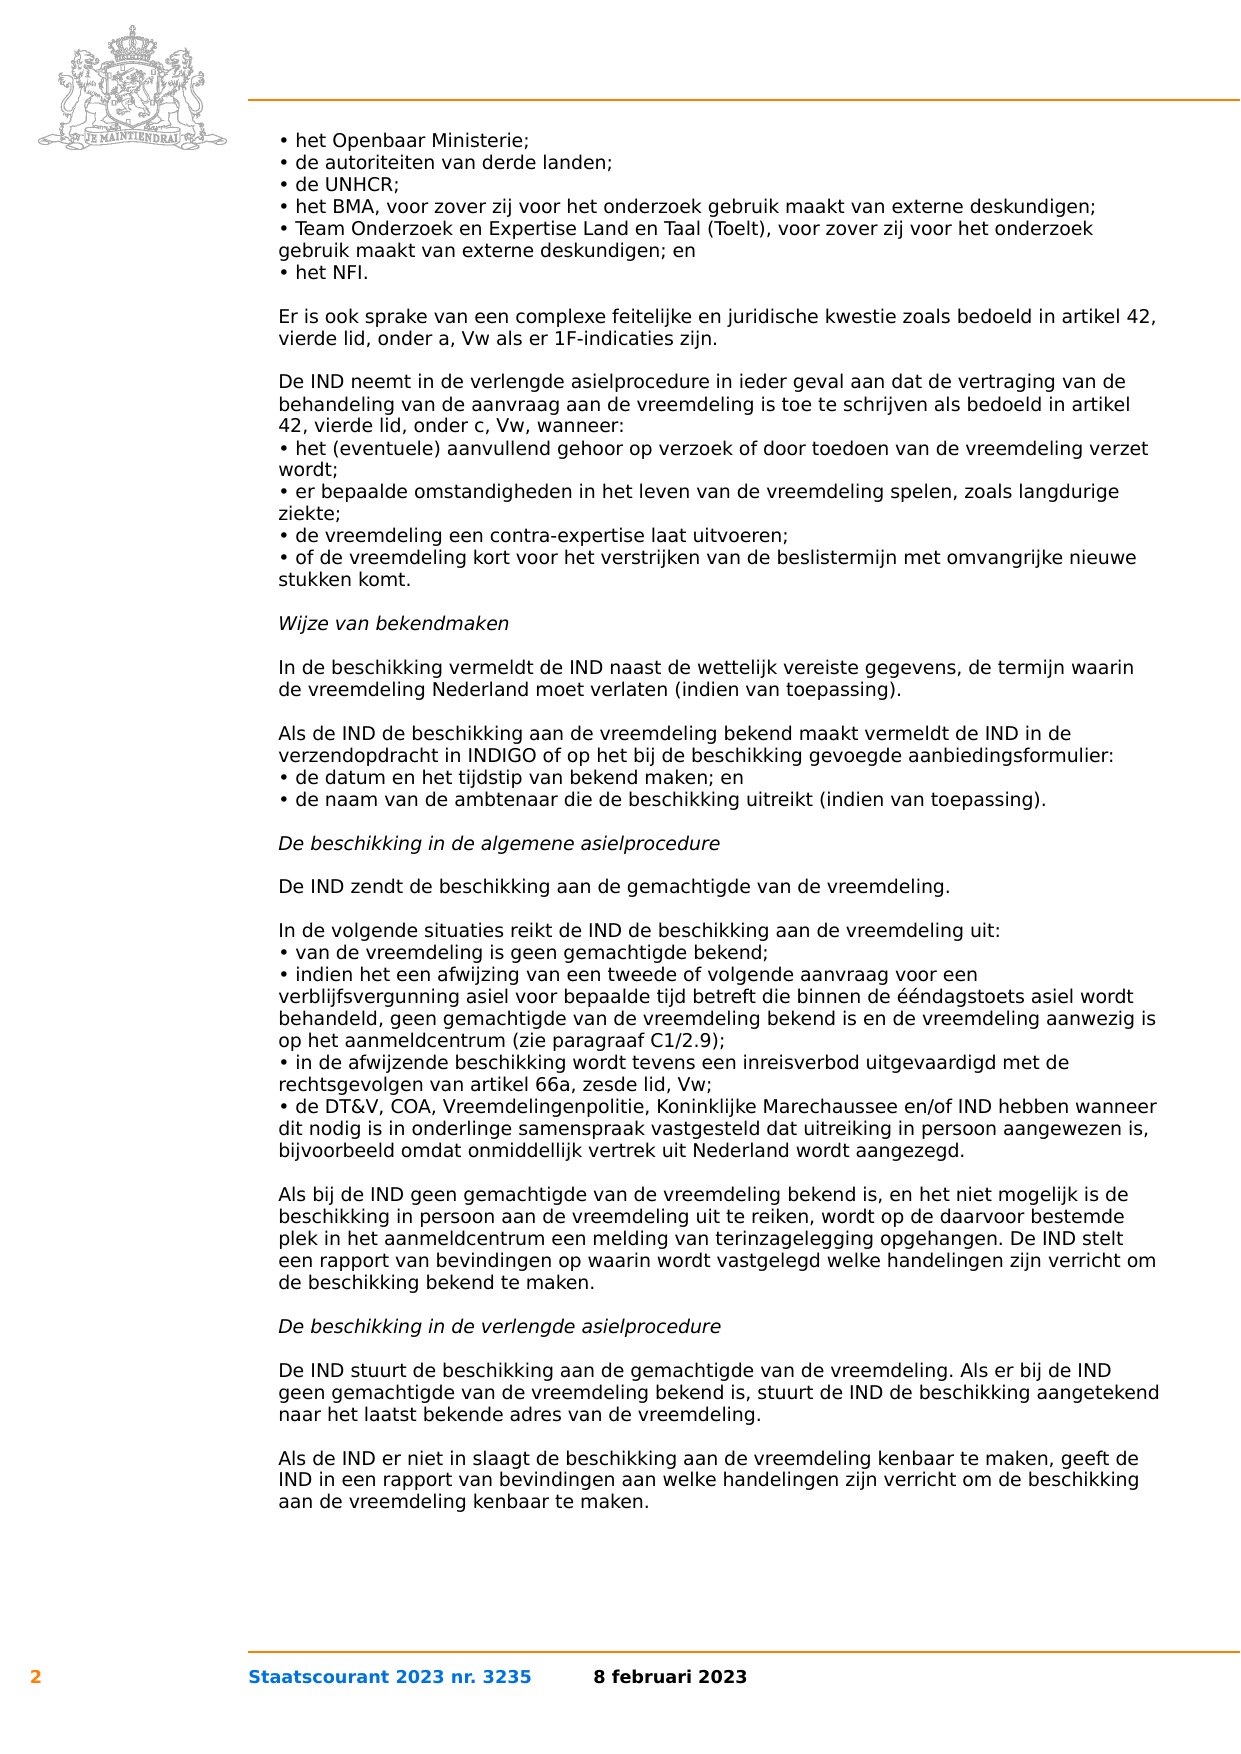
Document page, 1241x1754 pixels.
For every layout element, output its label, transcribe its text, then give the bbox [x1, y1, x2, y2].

text In de volgende situaties reikt de IND de beschikking aan de vreemdeling uit: [278, 920, 1163, 942]
text In de beschikking vermeldt de IND naast de wettelijk vereiste gegevens, de termijn waarin de vreemdeling Nederland moet verlaten (indien van toepassing). [278, 657, 1163, 701]
text • Team Onderzoek en Expertise Land en Taal (Toelt), voor zover zij voor het onderzoek gebruik maakt van externe deskundigen; en [278, 218, 1163, 262]
subtitle De beschikking in de algemene asielprocedure [278, 833, 1163, 854]
text • de DT&V, COA, Vreemdelingenpolitie, Koninklijke Marechaussee en/of IND hebben wanneer dit nodig is in onderlinge samenspraak vastgesteld dat uitreiking in persoon aangewezen is, bijvoorbeeld omdat onmiddellijk vertrek uit Nederland wordt aangezegd. [278, 1096, 1163, 1162]
text • het NFI. [278, 262, 1163, 284]
subtitle Wijze van bekendmaken [278, 613, 1163, 635]
text • de datum en het tijdstip van bekend maken; en [278, 767, 1163, 789]
text De IND neemt in de verlengde asielprocedure in ieder geval aan dat de vertraging van de behandeling van de aanvraag aan de vreemdeling is toe te schrijven als bedoeld in artikel 42, vierde lid, onder c, Vw, wanneer: [278, 371, 1163, 437]
text • van de vreemdeling is geen gemachtigde bekend; [278, 942, 1163, 964]
text • de UNHCR; [278, 174, 1163, 196]
text Er is ook sprake van een complexe feitelijke en juridische kwestie zoals bedoeld in artikel 42, vierde lid, onder a, Vw als er 1F-indicaties zijn. [278, 306, 1163, 349]
text • de vreemdeling een contra-expertise laat uitvoeren; [278, 525, 1163, 547]
subtitle De beschikking in de verlengde asielprocedure [278, 1316, 1163, 1338]
text De IND zendt de beschikking aan de gemachtigde van de vreemdeling. [278, 876, 1163, 898]
text Als de IND er niet in slaagt de beschikking aan de vreemdeling kenbaar te maken, geeft de IND in een rapport van bevindingen aan welke handelingen zijn verricht om de beschikking aan de vreemdeling kenbaar te maken. [278, 1447, 1163, 1513]
text Als bij de IND geen gemachtigde van de vreemdeling bekend is, en het niet mogelijk is de beschikking in persoon aan de vreemdeling uit te reiken, wordt op de daarvoor bestemde plek in het aanmeldcentrum een melding van terinzagelegging opgehangen. De IND stelt een rapport van bevindingen op waarin wordt vastgelegd welke handelingen zijn verricht om de beschikking bekend te maken. [278, 1184, 1163, 1294]
text • of de vreemdeling kort voor het verstrijken van de beslistermijn met omvangrijke nieuwe stukken komt. [278, 547, 1163, 591]
text • in de afwijzende beschikking wordt tevens een inreisverbod uitgevaardigd met de rechtsgevolgen van artikel 66a, zesde lid, Vw; [278, 1052, 1163, 1096]
text De IND stuurt de beschikking aan de gemachtigde van de vreemdeling. Als er bij de IND geen gemachtigde van de vreemdeling bekend is, stuurt de IND de beschikking aangetekend naar het laatst bekende adres van de vreemdeling. [278, 1359, 1163, 1426]
text • de autoriteiten van derde landen; [278, 152, 1163, 174]
text • het Openbaar Ministerie; [278, 130, 1163, 152]
text • het BMA, voor zover zij voor het onderzoek gebruik maakt van externe deskundigen; [278, 196, 1163, 218]
picture [38, 25, 227, 150]
text • het (eventuele) aanvullend gehoor op verzoek of door toedoen van de vreemdeling verzet wordt; [278, 437, 1163, 481]
text Als de IND de beschikking aan de vreemdeling bekend maakt vermeldt de IND in de verzendopdracht in INDIGO of op het bij de beschikking gevoegde aanbiedingsformulier: [278, 723, 1163, 767]
text • er bepaalde omstandigheden in het leven van de vreemdeling spelen, zoals langdurige ziekte; [278, 481, 1163, 525]
text • indien het een afwijzing van een tweede of volgende aanvraag voor een verblijfsvergunning asiel voor bepaalde tijd betreft die binnen de ééndagstoets asiel wordt behandeld, geen gemachtigde van de vreemdeling bekend is en de vreemdeling aanwezig is op het aanmeldcentrum (zie paragraaf C1/2.9); [278, 964, 1163, 1052]
text • de naam van de ambtenaar die de beschikking uitreikt (indien van toepassing). [278, 789, 1163, 811]
